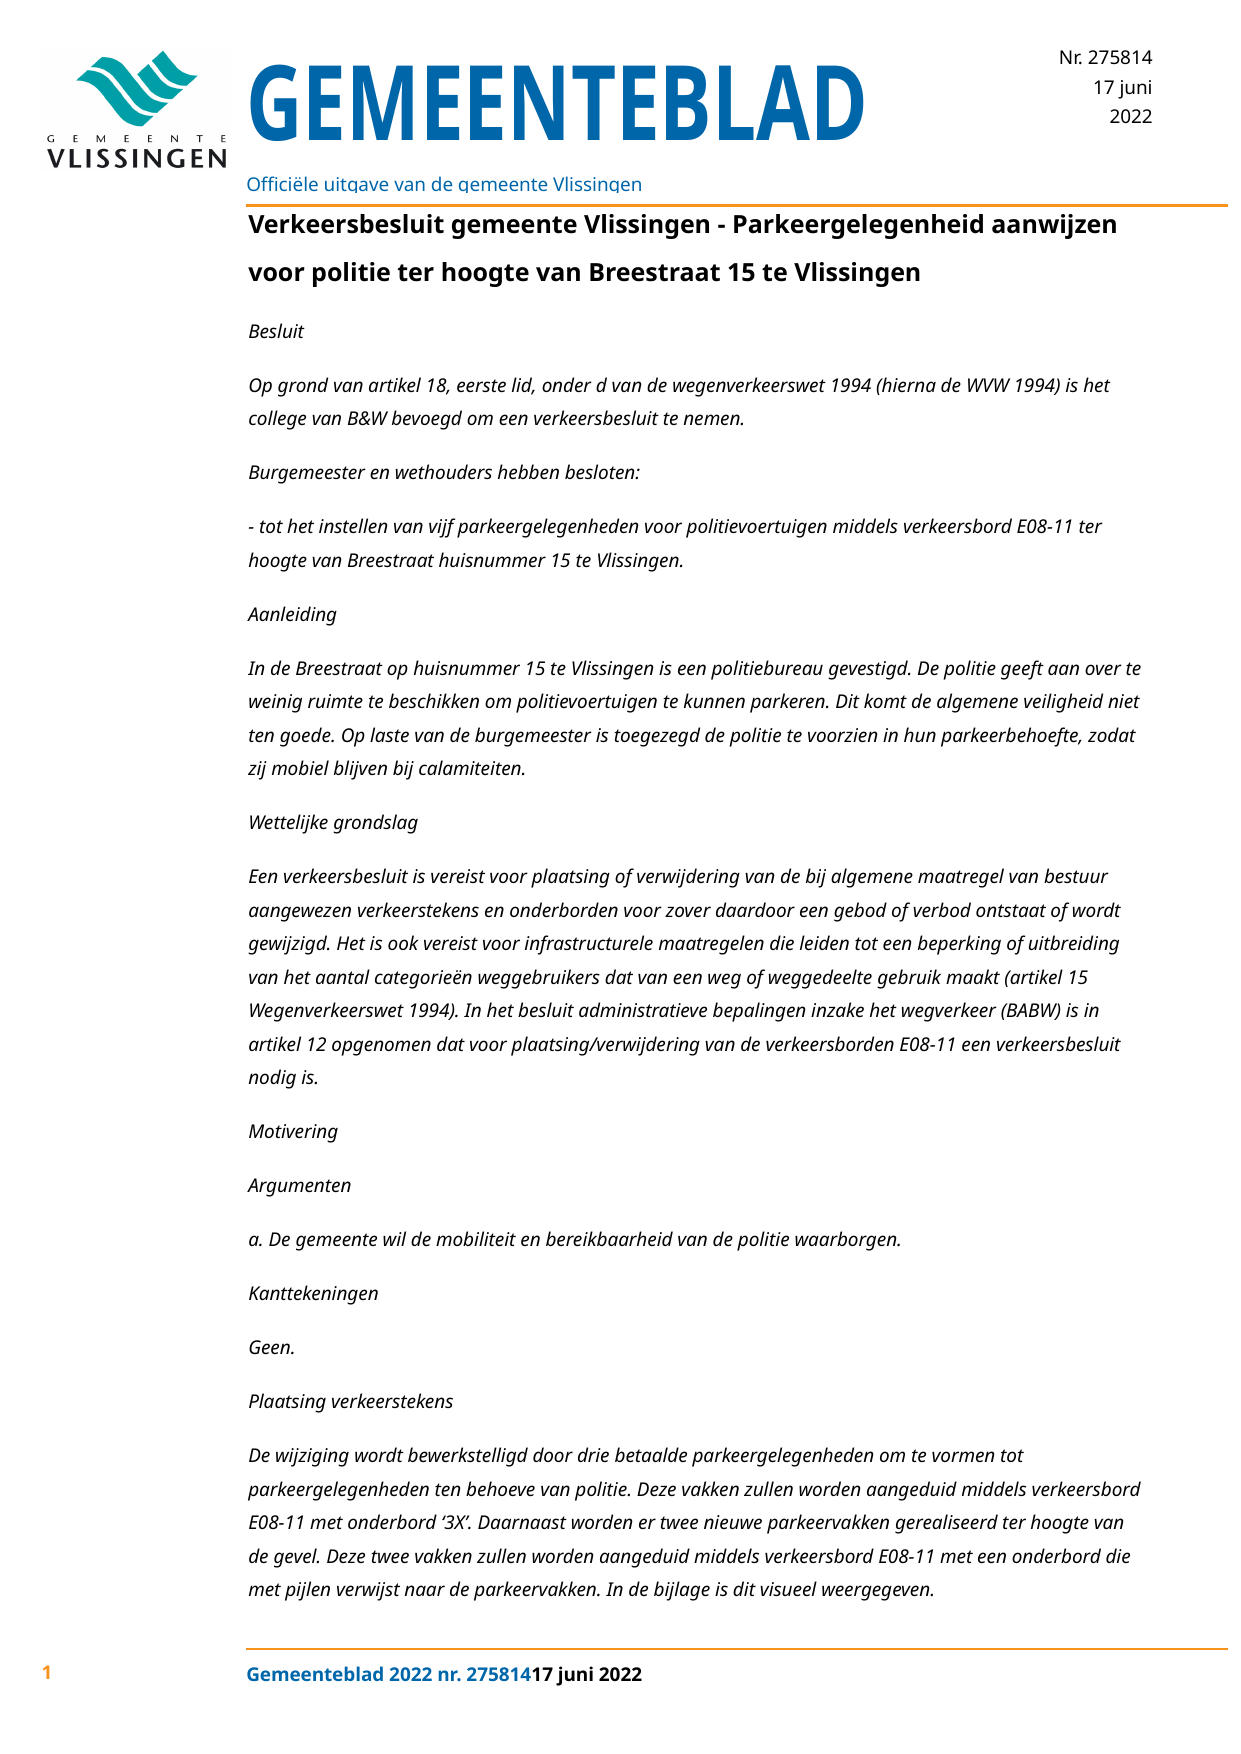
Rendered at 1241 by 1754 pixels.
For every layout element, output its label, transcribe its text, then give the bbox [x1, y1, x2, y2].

text Argumenten [248, 1172, 1152, 1198]
text Aanleiding [248, 601, 1152, 627]
text Motivering [248, 1118, 1152, 1144]
text Wettelijke grondslag [248, 809, 1152, 835]
text Plaatsing verkeerstekens [248, 1388, 1152, 1414]
text In de Breestraat op huisnummer 15 te Vlissingen is een politiebureau gevestigd. De politie geeft aan over te weinig ruimte te beschikken om politievoertuigen te kunnen parkeren. Dit komt de algemene veiligheid niet ten goede. Op laste van de burgemeester is toegezegd de politie te voorzien in hun parkeerbehoefte, zodat zij mobiel blijven bij calamiteiten. [248, 655, 1152, 781]
text De wijziging wordt bewerkstelligd door drie betaalde parkeergelegenheden om te vormen tot parkeergelegenheden ten behoeve van politie. Deze vakken zullen worden aangeduid middels verkeersbord E08-11 met onderbord ‘3X’. Daarnaast worden er twee nieuwe parkeervakken gerealiseerd ter hoogte van de gevel. Deze twee vakken zullen worden aangeduid middels verkeersbord E08-11 met een onderbord die met pijlen verwijst naar de parkeervakken. In de bijlage is dit visueel weergegeven. [248, 1443, 1152, 1602]
text Op grond van artikel 18, eerste lid, onder d van de wegenverkeerswet 1994 (hierna de WVW 1994) is het college van B&W bevoegd om een verkeersbesluit te nemen. [248, 372, 1152, 431]
text Besluit [248, 318, 1152, 344]
text a. De gemeente wil de mobiliteit en bereikbaarheid van de politie waarborgen. [248, 1226, 1152, 1252]
picture [41, 47, 231, 172]
text Verkeersbesluit gemeente Vlissingen - Parkeergelegenheid aanwijzen voor politie ter hoogte van Breestraat 15 te Vlissingen [248, 207, 1152, 288]
text - tot het instellen van vijf parkeergelegenheden voor politievoertuigen middels verkeersbord E08-11 ter hoogte van Breestraat huisnummer 15 te Vlissingen. [248, 513, 1152, 573]
text Kanttekeningen [248, 1280, 1152, 1306]
text Geen. [248, 1334, 1152, 1360]
text Burgemeester en wethouders hebben besloten: [248, 459, 1152, 485]
text Een verkeersbesluit is vereist voor plaatsing of verwijdering van de bij algemene maatregel van bestuur aangewezen verkeerstekens en onderborden voor zover daardoor een gebod of verbod ontstaat of wordt gewijzigd. Het is ook vereist voor infrastructurele maatregelen die leiden tot een beperking of uitbreiding van het aantal categorieën weggebruikers dat van een weg of weggedeelte gebruik maakt (artikel 15 Wegenverkeerswet 1994). In het besluit administratieve bepalingen inzake het wegverkeer (BABW) is in artikel 12 opgenomen dat voor plaatsing/verwijdering van de verkeersborden E08-11 een verkeersbesluit nodig is. [248, 863, 1152, 1090]
